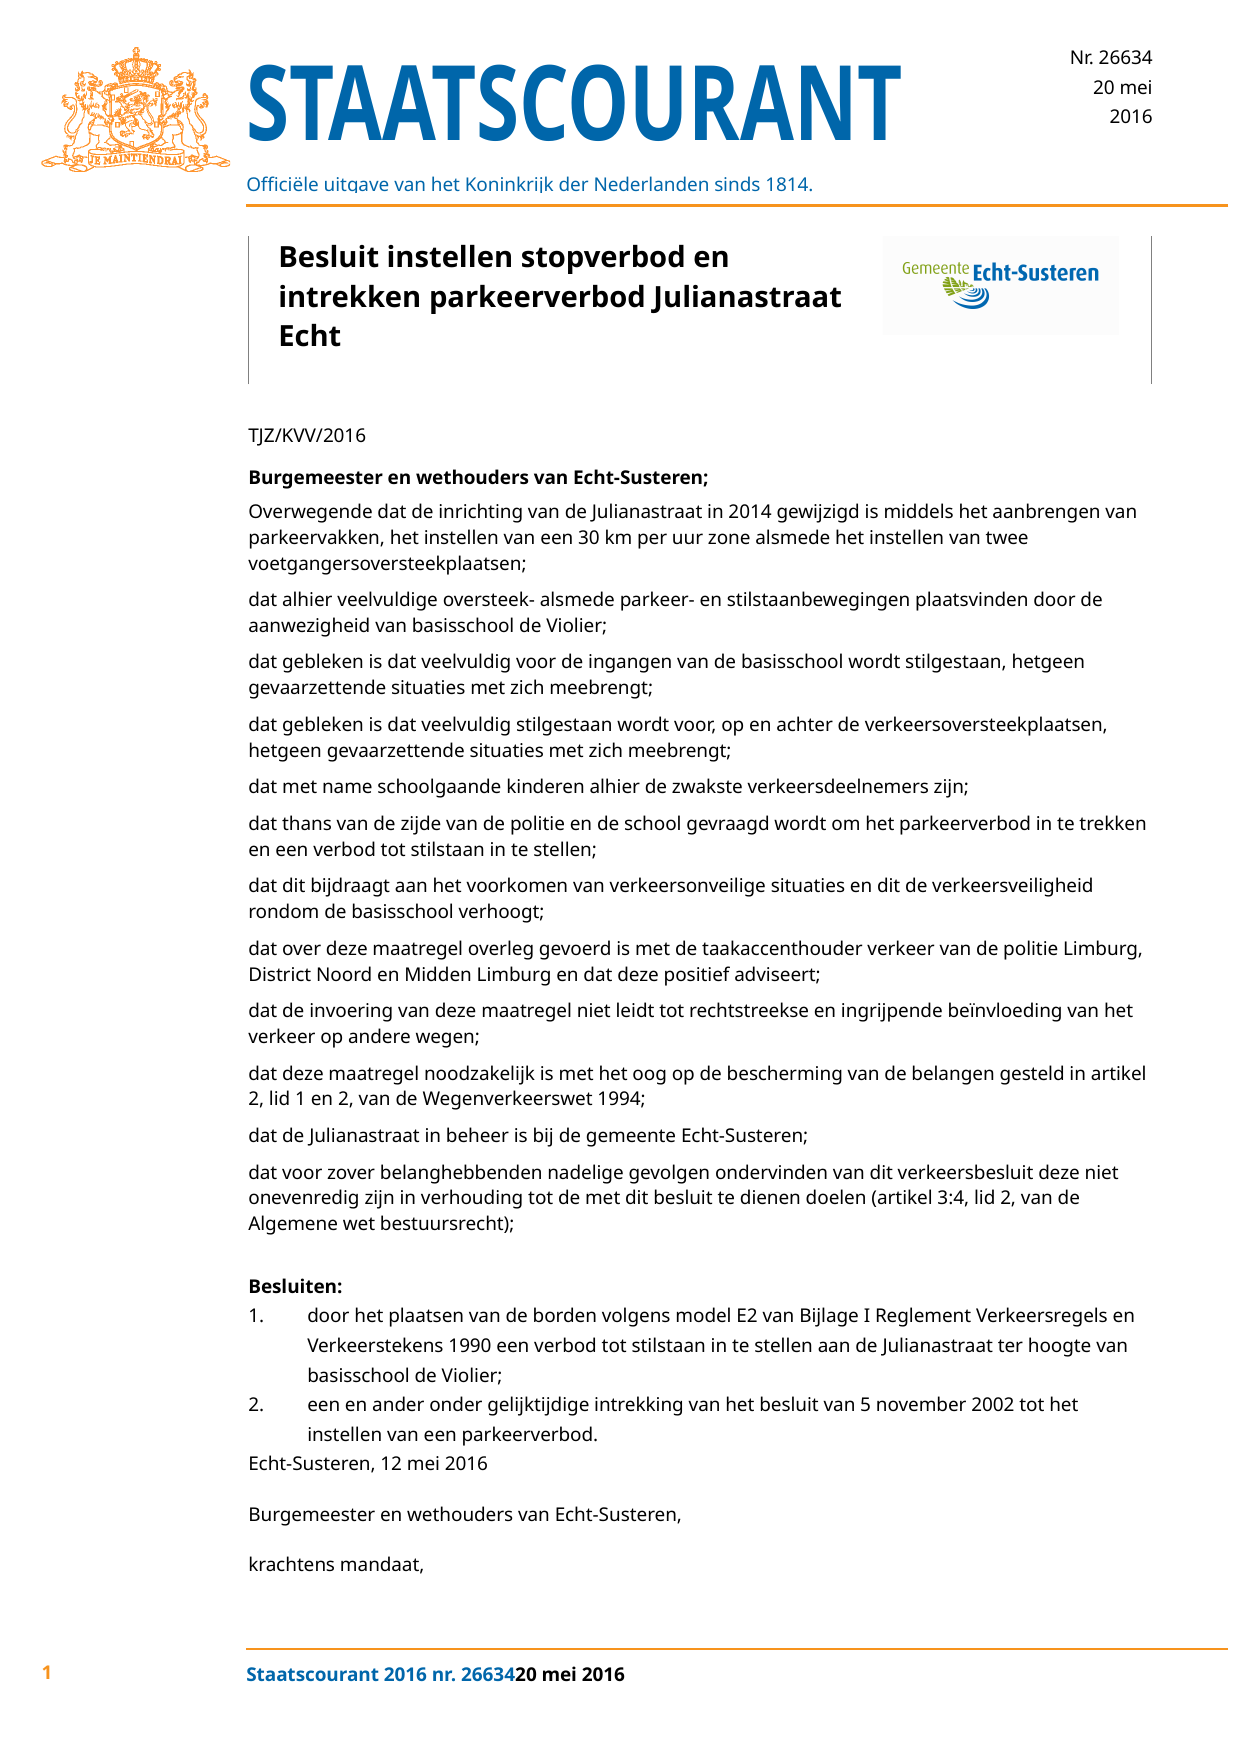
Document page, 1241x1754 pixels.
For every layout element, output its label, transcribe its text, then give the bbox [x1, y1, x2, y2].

list een en ander onder gelijktijdige intrekking van het besluit van 5 november 2002 tot het instellen van een parkeerverbod. [248, 1391, 1152, 1447]
picture [882, 236, 1119, 335]
text krachtens mandaat, [248, 1551, 1152, 1577]
text dat gebleken is dat veelvuldig voor de ingangen van de basisschool wordt stilgestaan, hetgeen gevaarzettende situaties met zich meebrengt; [248, 649, 1152, 700]
text Overwegende dat de inrichting van de Julianastraat in 2014 gewijzigd is middels het aanbrengen van parkeervakken, het instellen van een 30 km per uur zone alsmede het instellen van twee voetgangersoversteekplaatsen; [248, 498, 1152, 575]
table_header [850, 236, 1151, 384]
text dat dit bijdraagt aan het voorkomen van verkeersonveilige situaties en dit de verkeersveiligheid rondom de basisschool verhoogt; [248, 873, 1152, 924]
text dat de Julianastraat in beheer is bij de gemeente Echt-Susteren; [248, 1122, 1152, 1148]
text dat de invoering van deze maatregel niet leidt tot rechtstreekse en ingrijpende beïnvloeding van het verkeer op andere wegen; [248, 997, 1152, 1049]
text Burgemeester en wethouders van Echt-Susteren, [248, 1501, 1152, 1527]
text dat voor zover belanghebbenden nadelige gevolgen ondervinden van dit verkeersbesluit deze niet onevenredig zijn in verhouding tot de met dit besluit te dienen doelen (artikel 3:4, lid 2, van de Algemene wet bestuursrecht); [248, 1159, 1152, 1236]
list door het plaatsen van de borden volgens model E2 van Bijlage I Reglement Verkeersregels en Verkeerstekens 1990 een verbod tot stilstaan in te stellen aan de Julianastraat ter hoogte van basisschool de Violier; [248, 1303, 1152, 1387]
text dat over deze maatregel overleg gevoerd is met de taakaccenthouder verkeer van de politie Limburg, District Noord en Midden Limburg en dat deze positief adviseert; [248, 935, 1152, 986]
picture [41, 47, 231, 172]
text Echt-Susteren, 12 mei 2016 [248, 1451, 1152, 1476]
text TJZ/KVV/2016 [248, 422, 1152, 448]
table_header Besluit instellen stopverbod en intrekken parkeerverbod Julianastraat Echt [249, 236, 850, 384]
text dat thans van de zijde van de politie en de school gevraagd wordt om het parkeerverbod in te trekken en een verbod tot stilstaan in te stellen; [248, 810, 1152, 862]
text dat alhier veelvuldige oversteek- alsmede parkeer- en stilstaanbewegingen plaatsvinden door de aanwezigheid van basisschool de Violier; [248, 586, 1152, 638]
text Burgemeester en wethouders van Echt-Susteren; [248, 464, 1152, 490]
text dat met name schoolgaande kinderen alhier de zwakste verkeersdeelnemers zijn; [248, 773, 1152, 799]
text Besluiten: [248, 1273, 1152, 1299]
text dat deze maatregel noodzakelijk is met het oog op de bescherming van de belangen gesteld in artikel 2, lid 1 en 2, van de Wegenverkeerswet 1994; [248, 1060, 1152, 1111]
text dat gebleken is dat veelvuldig stilgestaan wordt voor, op en achter de verkeersoversteekplaatsen, hetgeen gevaarzettende situaties met zich meebrengt; [248, 711, 1152, 763]
